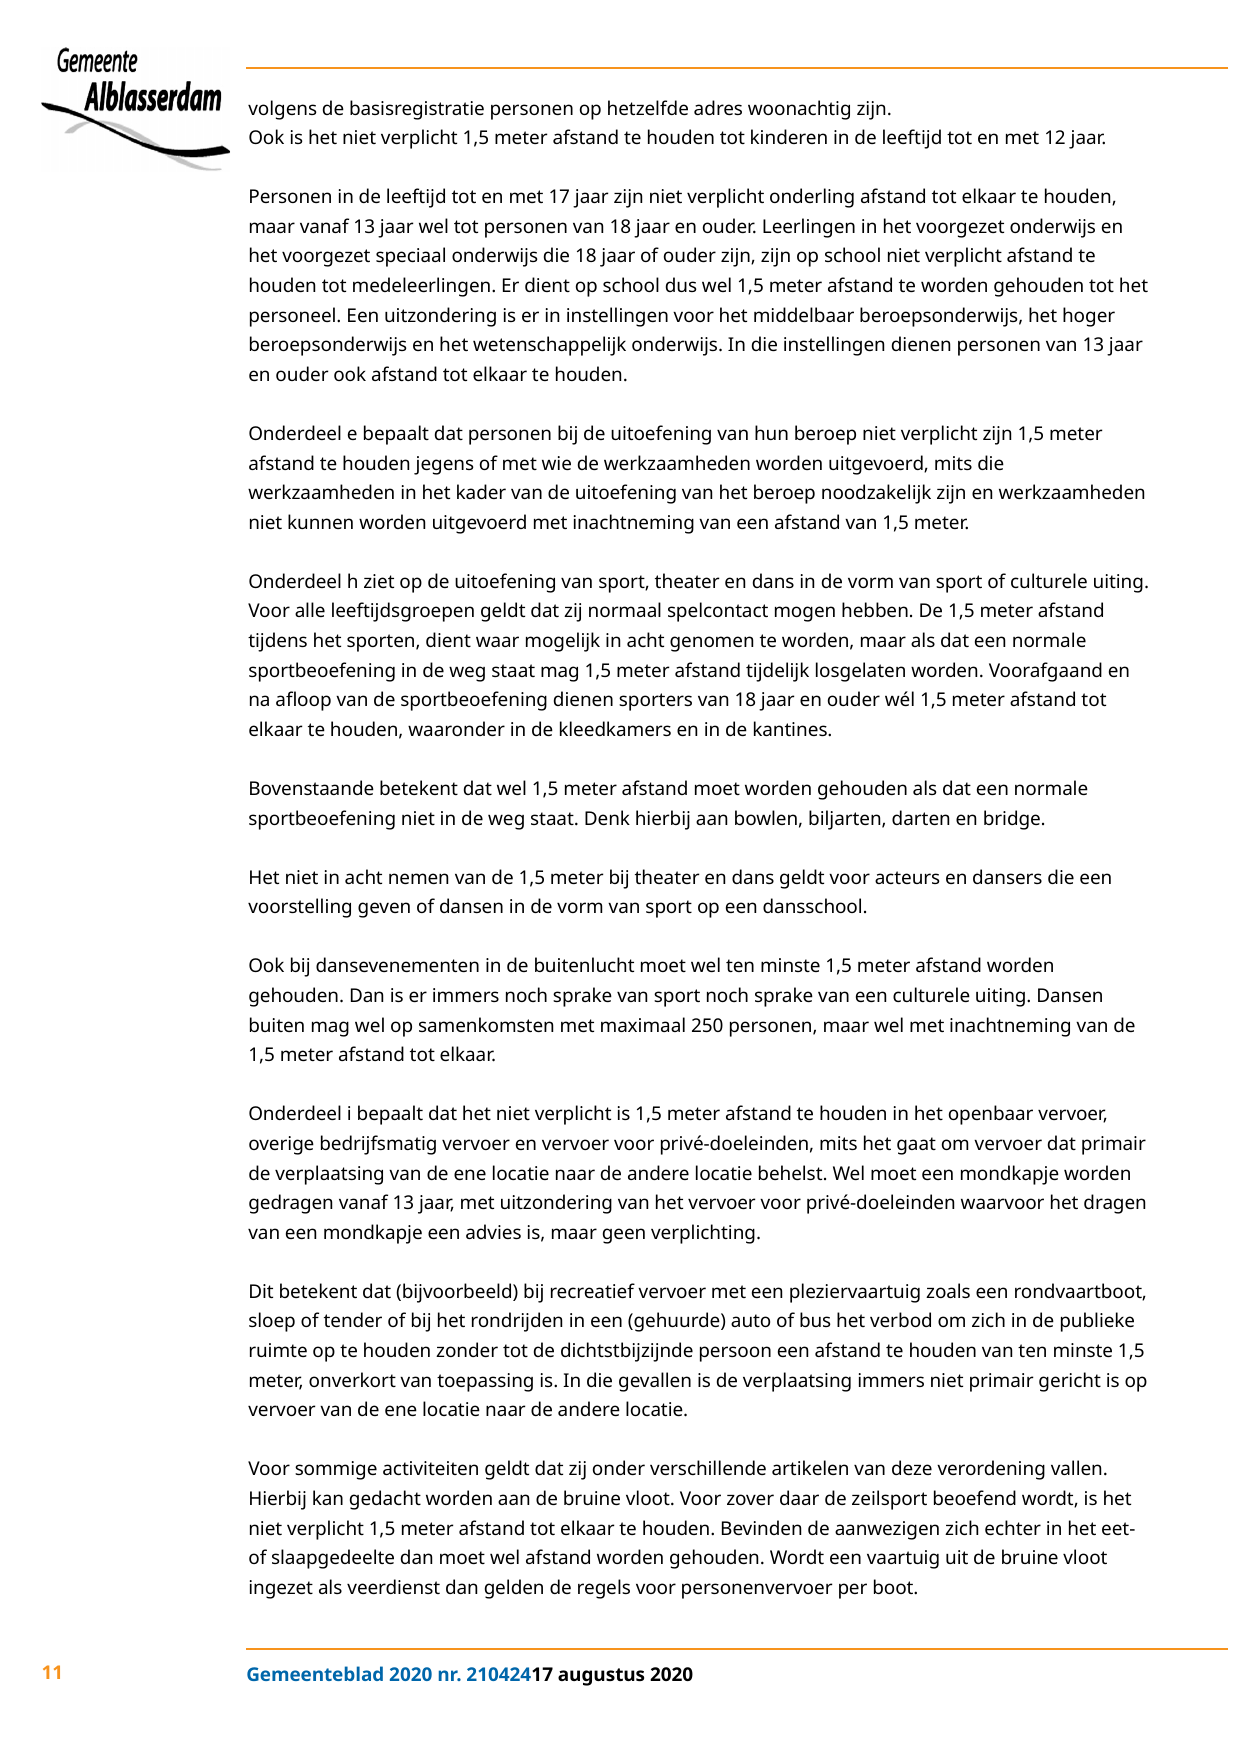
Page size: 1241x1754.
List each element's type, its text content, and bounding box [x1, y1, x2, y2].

text Bovenstaande betekent dat wel 1,5 meter afstand moet worden gehouden als dat een normale sportbeoefening niet in de weg staat. Denk hierbij aan bowlen, biljarten, darten en bridge. [248, 775, 1152, 831]
text Onderdeel e bepaalt dat personen bij de uitoefening van hun beroep niet verplicht zijn 1,5 meter afstand te houden jegens of met wie de werkzaamheden worden uitgevoerd, mits die werkzaamheden in het kader van de uitoefening van het beroep noodzakelijk zijn en werkzaamheden niet kunnen worden uitgevoerd met inachtneming van een afstand van 1,5 meter. [248, 420, 1152, 535]
text volgens de basisregistratie personen op hetzelfde adres woonachtig zijn. [248, 95, 1152, 121]
text Ook is het niet verplicht 1,5 meter afstand te houden tot kinderen in de leeftijd tot en met 12 jaar. [248, 124, 1152, 150]
text Ook bij dansevenementen in de buitenlucht moet wel ten minste 1,5 meter afstand worden gehouden. Dan is er immers noch sprake van sport noch sprake van een culturele uiting. Dansen buiten mag wel op samenkomsten met maximaal 250 personen, maar wel met inachtneming van de 1,5 meter afstand tot elkaar. [248, 953, 1152, 1067]
text Personen in de leeftijd tot en met 17 jaar zijn niet verplicht onderling afstand tot elkaar te houden, maar vanaf 13 jaar wel tot personen van 18 jaar en ouder. Leerlingen in het voorgezet onderwijs en het voorgezet speciaal onderwijs die 18 jaar of ouder zijn, zijn op school niet verplicht afstand te houden tot medeleerlingen. Er dient op school dus wel 1,5 meter afstand te worden gehouden tot het personeel. Een uitzondering is er in instellingen voor het middelbaar beroepsonderwijs, het hoger beroepsonderwijs en het wetenschappelijk onderwijs. In die instellingen dienen personen van 13 jaar en ouder ook afstand tot elkaar te houden. [248, 183, 1152, 387]
picture [41, 47, 231, 172]
text Voor sommige activiteiten geldt dat zij onder verschillende artikelen van deze verordening vallen. Hierbij kan gedacht worden aan de bruine vloot. Voor zover daar de zeilsport beoefend wordt, is het niet verplicht 1,5 meter afstand tot elkaar te houden. Bevinden de aanwezigen zich echter in het eet- of slaapgedeelte dan moet wel afstand worden gehouden. Wordt een vaartuig uit de bruine vloot ingezet als veerdienst dan gelden de regels voor personenvervoer per boot. [248, 1456, 1152, 1600]
text Onderdeel h ziet op de uitoefening van sport, theater en dans in de vorm van sport of culturele uiting. Voor alle leeftijdsgroepen geldt dat zij normaal spelcontact mogen hebben. De 1,5 meter afstand tijdens het sporten, dient waar mogelijk in acht genomen te worden, maar als dat een normale sportbeoefening in de weg staat mag 1,5 meter afstand tijdelijk losgelaten worden. Voorafgaand en na afloop van de sportbeoefening dienen sporters van 18 jaar en ouder wél 1,5 meter afstand tot elkaar te houden, waaronder in de kleedkamers en in de kantines. [248, 568, 1152, 742]
text Het niet in acht nemen van de 1,5 meter bij theater en dans geldt voor acteurs en dansers die een voorstelling geven of dansen in de vorm van sport op een dansschool. [248, 864, 1152, 919]
text Dit betekent dat (bijvoorbeeld) bij recreatief vervoer met een pleziervaartuig zoals een rondvaartboot, sloep of tender of bij het rondrijden in een (gehuurde) auto of bus het verbod om zich in de publieke ruimte op te houden zonder tot de dichtstbijzijnde persoon een afstand te houden van ten minste 1,5 meter, onverkort van toepassing is. In die gevallen is de verplaatsing immers niet primair gericht is op vervoer van de ene locatie naar de andere locatie. [248, 1278, 1152, 1422]
text Onderdeel i bepaalt dat het niet verplicht is 1,5 meter afstand te houden in het openbaar vervoer, overige bedrijfsmatig vervoer en vervoer voor privé-doeleinden, mits het gaat om vervoer dat primair de verplaatsing van de ene locatie naar de andere locatie behelst. Wel moet een mondkapje worden gedragen vanaf 13 jaar, met uitzondering van het vervoer voor privé-doeleinden waarvoor het dragen van een mondkapje een advies is, maar geen verplichting. [248, 1101, 1152, 1245]
